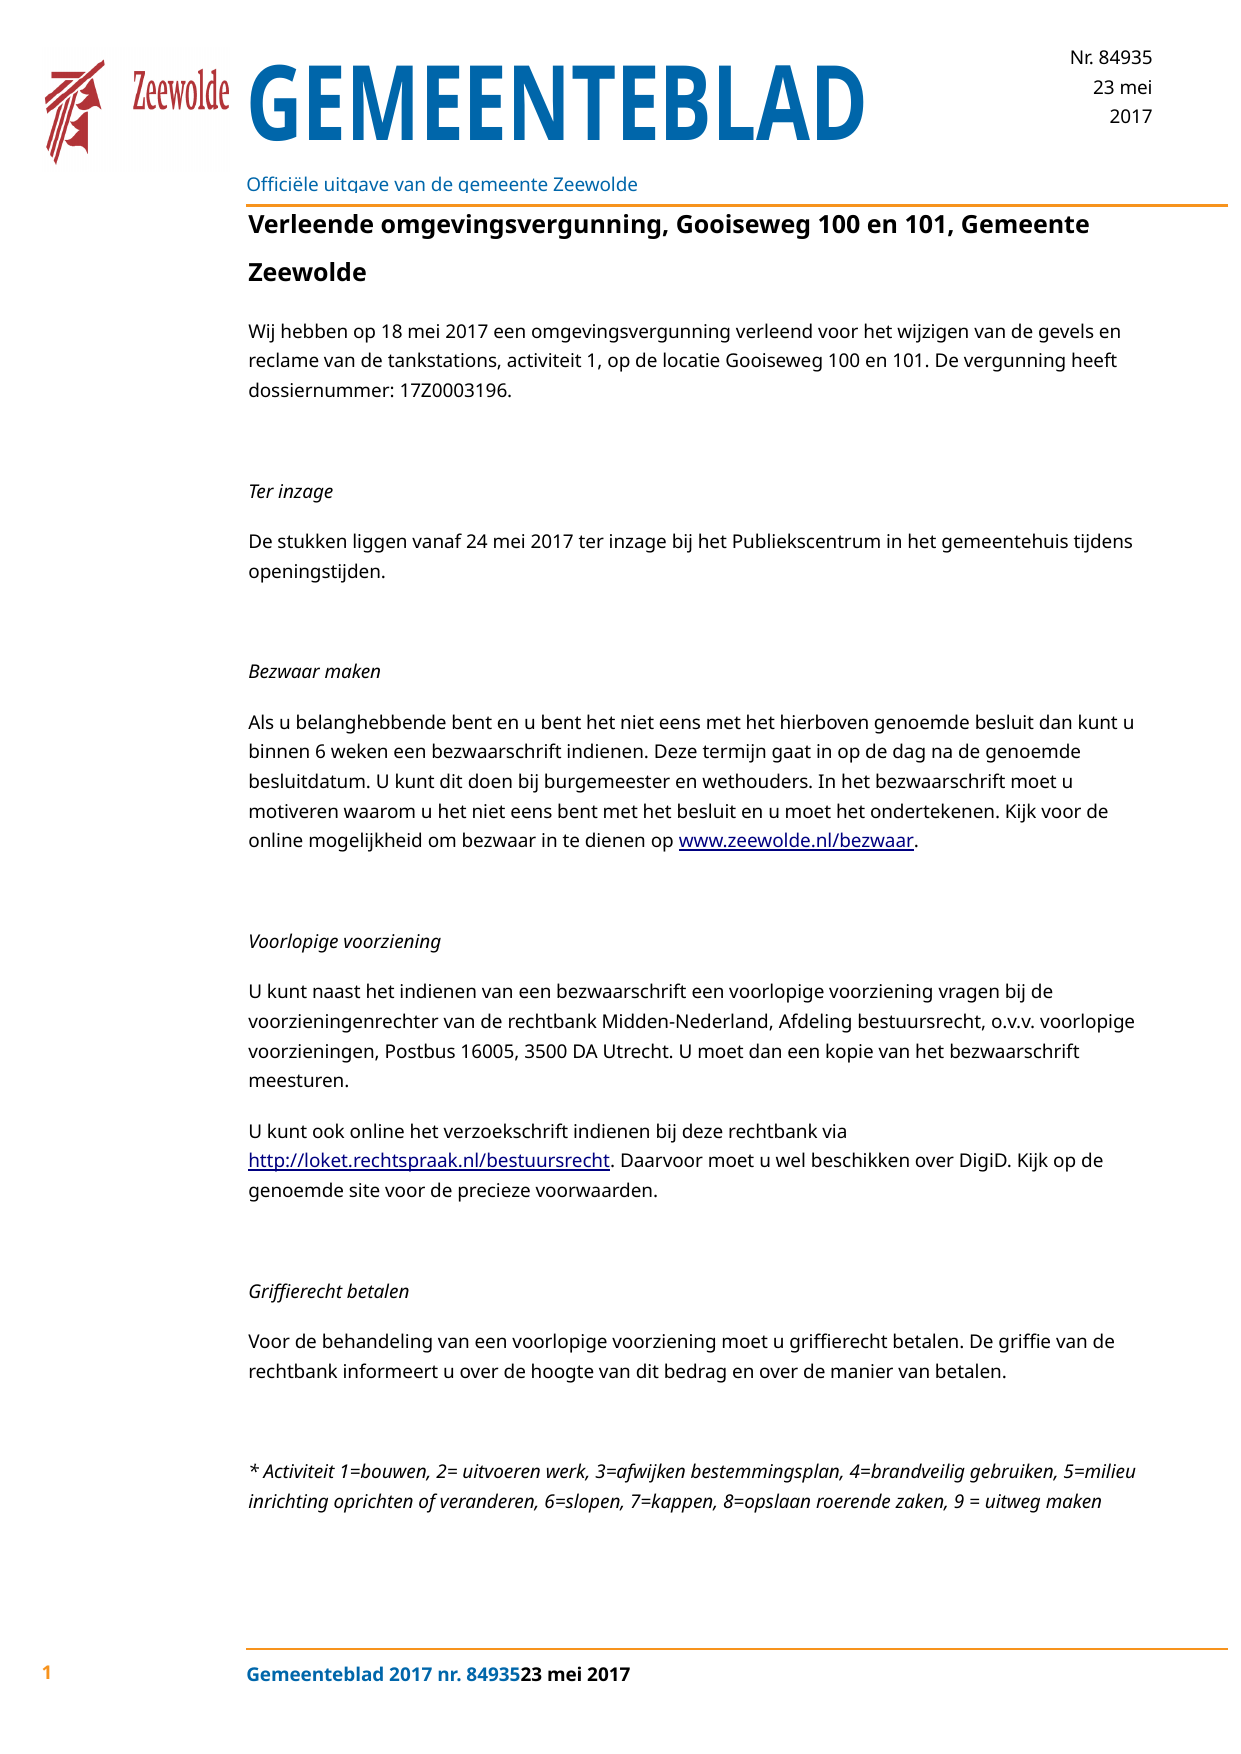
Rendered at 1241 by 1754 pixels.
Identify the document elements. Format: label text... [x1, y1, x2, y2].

text Voorlopige voorziening [248, 928, 1152, 954]
picture [41, 47, 231, 172]
text Griffierecht betalen [248, 1278, 1152, 1304]
text Als u belanghebbende bent en u bent het niet eens met het hierboven genoemde besluit dan kunt u binnen 6 weken een bezwaarschrift indienen. Deze termijn gaat in op de dag na de genoemde besluitdatum. U kunt dit doen bij burgemeester en wethouders. In het bezwaarschrift moet u motiveren waarom u het niet eens bent met het besluit en u moet het ondertekenen. Kijk voor de online mogelijkheid om bezwaar in te dienen op www.zeewolde.nl/bezwaar. [248, 709, 1152, 853]
text De stukken liggen vanaf 24 mei 2017 ter inzage bij het Publiekscentrum in het gemeentehuis tijdens openingstijden. [248, 528, 1152, 584]
text Verleende omgevingsvergunning, Gooiseweg 100 en 101, Gemeente Zeewolde [248, 207, 1152, 288]
text Bezwaar maken [248, 659, 1152, 684]
text Voor de behandeling van een voorlopige voorziening moet u griffierecht betalen. De griffie van de rechtbank informeert u over de hoogte van dit bedrag en over de manier van betalen. [248, 1328, 1152, 1384]
text U kunt naast het indienen van een bezwaarschrift een voorlopige voorziening vragen bij de voorzieningenrechter van de rechtbank Midden-Nederland, Afdeling bestuursrecht, o.v.v. voorlopige voorzieningen, Postbus 16005, 3500 DA Utrecht. U moet dan een kopie van het bezwaarschrift meesturen. [248, 979, 1152, 1093]
text * Activiteit 1=bouwen, 2= uitvoeren werk, 3=afwijken bestemmingsplan, 4=brandveilig gebruiken, 5=milieu inrichting oprichten of veranderen, 6=slopen, 7=kappen, 8=opslaan roerende zaken, 9 = uitweg maken [248, 1459, 1152, 1514]
text Ter inzage [248, 478, 1152, 504]
text Wij hebben op 18 mei 2017 een omgevingsvergunning verleend voor het wijzigen van de gevels en reclame van de tankstations, activiteit 1, op de locatie Gooiseweg 100 en 101. De vergunning heeft dossiernummer: 17Z0003196. [248, 318, 1152, 403]
text U kunt ook online het verzoekschrift indienen bij deze rechtbank via http://loket.rechtspraak.nl/bestuursrecht. Daarvoor moet u wel beschikken over DigiD. Kijk op de genoemde site voor de precieze voorwaarden. [248, 1118, 1152, 1203]
